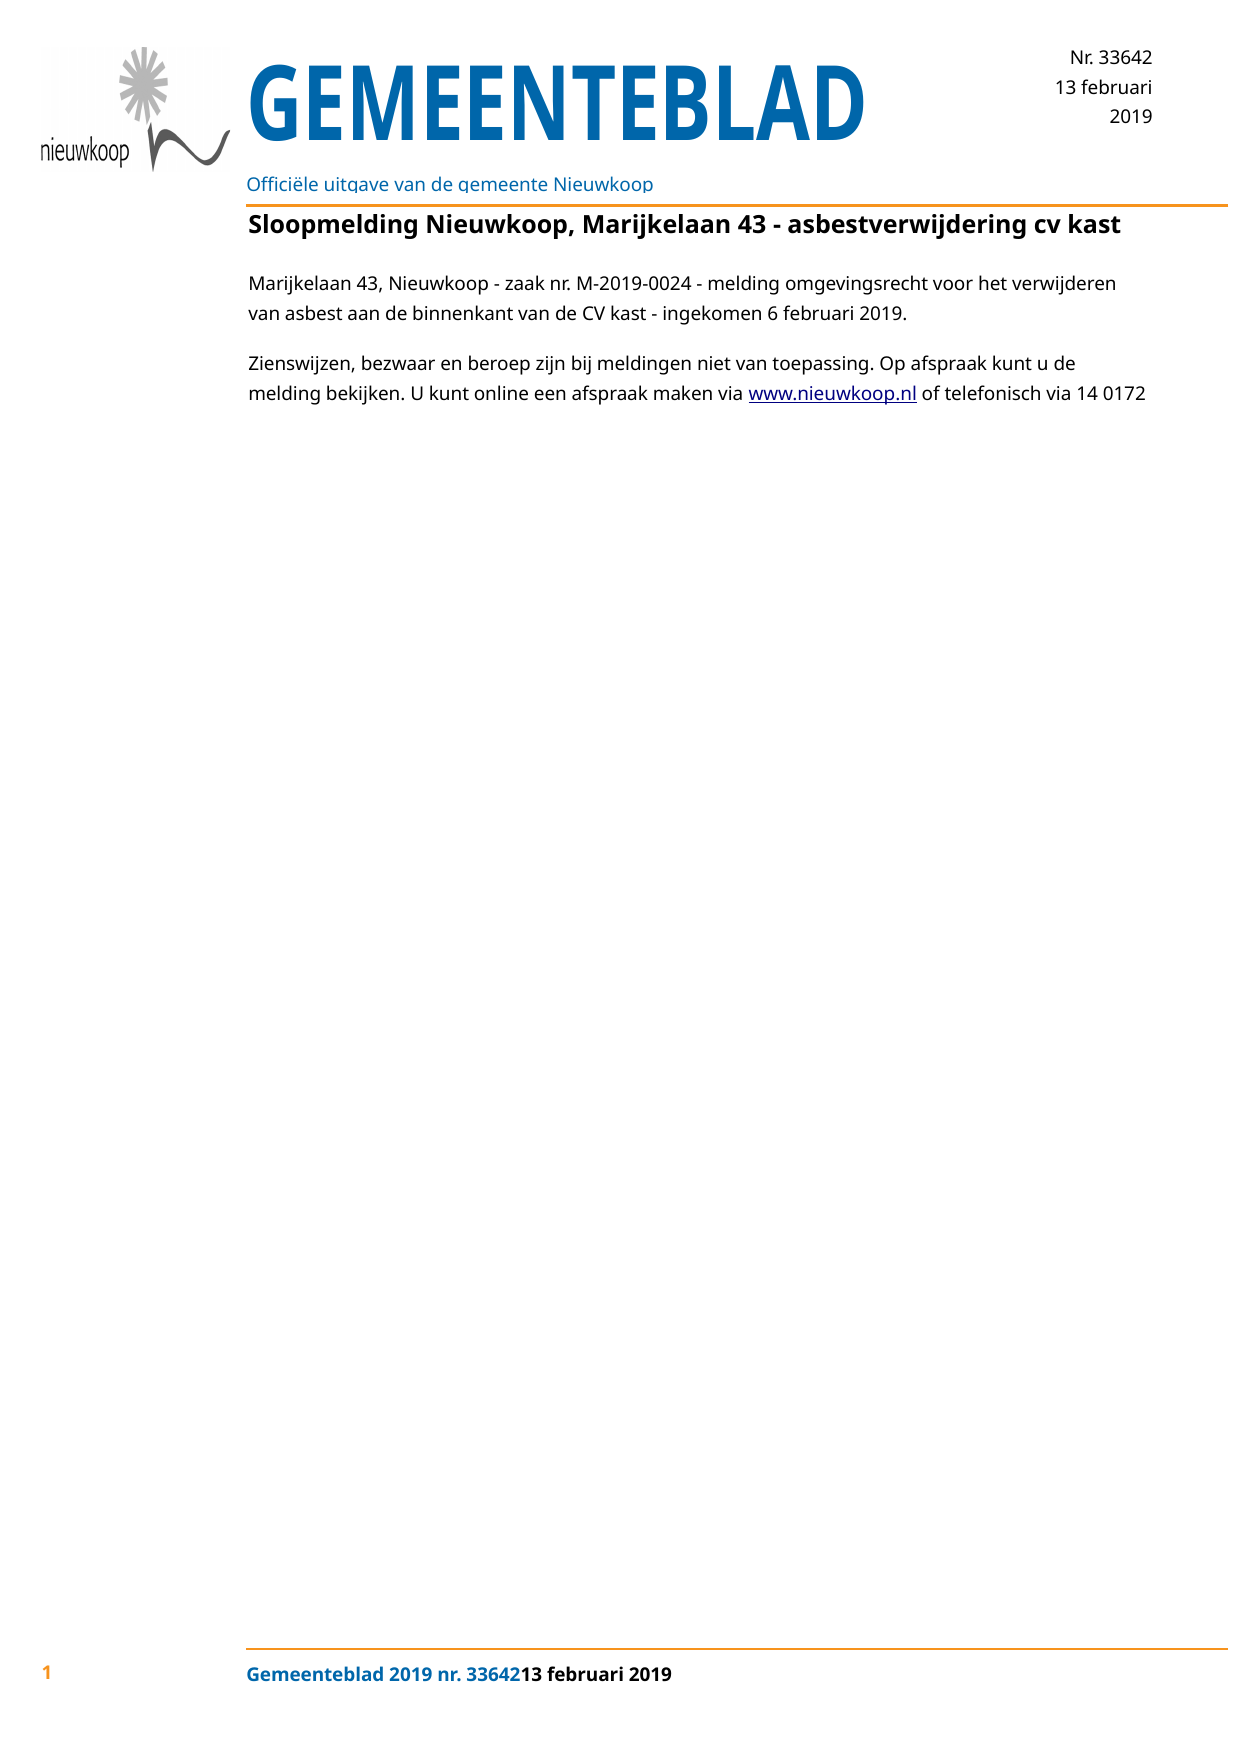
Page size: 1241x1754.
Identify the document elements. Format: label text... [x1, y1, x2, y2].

picture [41, 47, 231, 172]
text Marijkelaan 43, Nieuwkoop - zaak nr. M-2019-0024 - melding omgevingsrecht voor het verwijderen van asbest aan de binnenkant van de CV kast - ingekomen 6 februari 2019. [248, 270, 1152, 326]
text Zienswijzen, bezwaar en beroep zijn bij meldingen niet van toepassing. Op afspraak kunt u de melding bekijken. U kunt online een afspraak maken via www.nieuwkoop.nl of telefonisch via 14 0172 [248, 350, 1152, 406]
text Sloopmelding Nieuwkoop, Marijkelaan 43 - asbestverwijdering cv kast [248, 207, 1152, 241]
